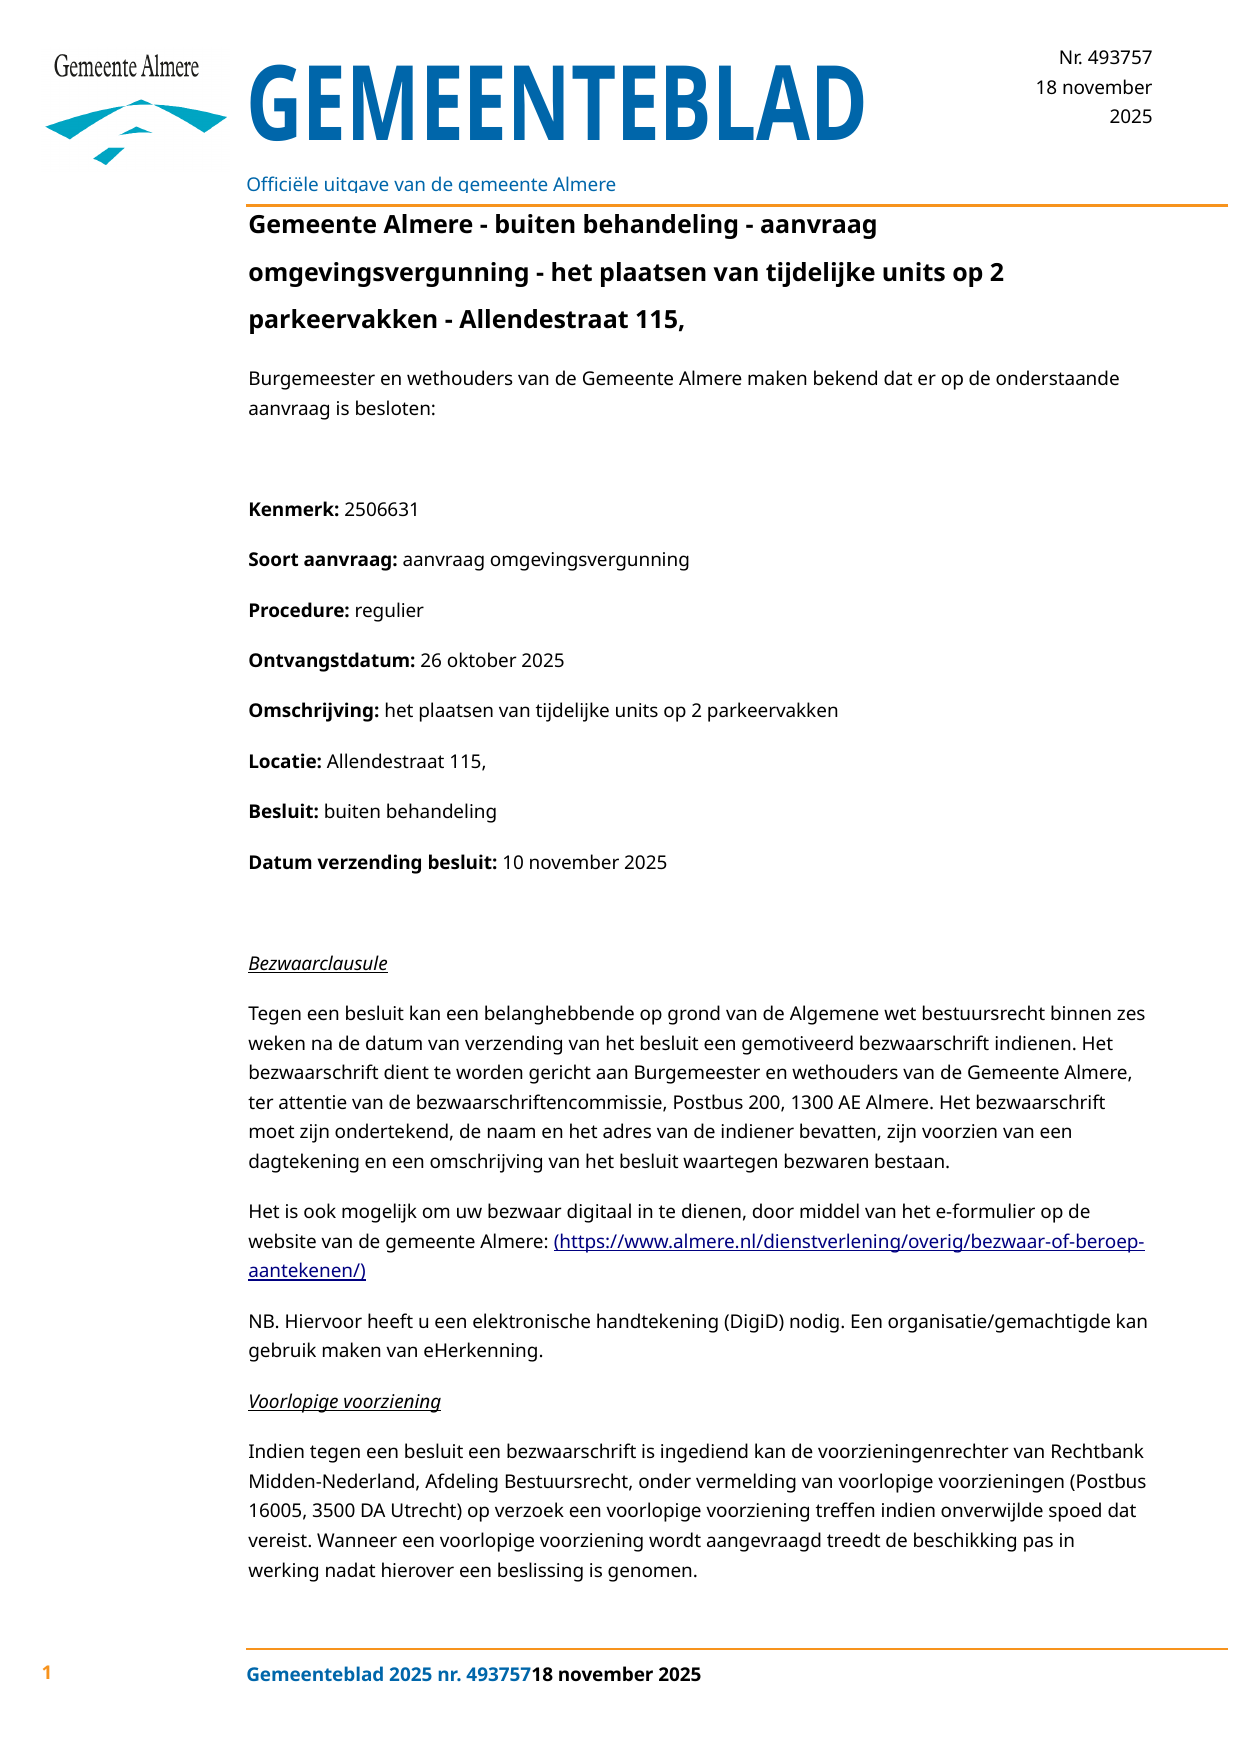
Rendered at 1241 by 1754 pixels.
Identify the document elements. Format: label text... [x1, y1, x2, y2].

text Locatie: Allendestraat 115, [248, 748, 1152, 774]
text Ontvangstdatum: 26 oktober 2025 [248, 647, 1152, 673]
text Voorlopige voorziening [248, 1388, 1152, 1414]
text Tegen een besluit kan een belanghebbende op grond van de Algemene wet bestuursrecht binnen zes weken na de datum van verzending van het besluit een gemotiveerd bezwaarschrift indienen. Het bezwaarschrift dient te worden gericht aan Burgemeester en wethouders van de Gemeente Almere, ter attentie van de bezwaarschriftencommissie, Postbus 200, 1300 AE Almere. Het bezwaarschrift moet zijn ondertekend, de naam en het adres van de indiener bevatten, zijn voorzien van een dagtekening en een omschrijving van het besluit waartegen bezwaren bestaan. [248, 1000, 1152, 1174]
text Gemeente Almere - buiten behandeling - aanvraag omgevingsvergunning - het plaatsen van tijdelijke units op 2 parkeervakken - Allendestraat 115, [248, 207, 1152, 336]
text Omschrijving: het plaatsen van tijdelijke units op 2 parkeervakken [248, 698, 1152, 723]
text Indien tegen een besluit een bezwaarschrift is ingediend kan de voorzieningenrechter van Rechtbank Midden-Nederland, Afdeling Bestuursrecht, onder vermelding van voorlopige voorzieningen (Postbus 16005, 3500 DA Utrecht) op verzoek een voorlopige voorziening treffen indien onverwijlde spoed dat vereist. Wanneer een voorlopige voorziening wordt aangevraagd treedt de beschikking pas in werking nadat hierover een beslissing is genomen. [248, 1438, 1152, 1582]
text Soort aanvraag: aanvraag omgevingsvergunning [248, 546, 1152, 572]
text Het is ook mogelijk om uw bezwaar digitaal in te dienen, door middel van het e-formulier op de website van de gemeente Almere: (https://www.almere.nl/dienstverlening/overig/bezwaar-of-beroep-aantekenen/) [248, 1198, 1152, 1283]
text Bezwaarclausule [248, 950, 1152, 975]
text Burgemeester en wethouders van de Gemeente Almere maken bekend dat er op de onderstaande aanvraag is besloten: [248, 366, 1152, 421]
text Datum verzending besluit: 10 november 2025 [248, 849, 1152, 874]
picture [41, 47, 231, 172]
text Kenmerk: 2506631 [248, 496, 1152, 522]
text Procedure: regulier [248, 597, 1152, 622]
text Besluit: buiten behandeling [248, 798, 1152, 824]
text NB. Hiervoor heeft u een elektronische handtekening (DigiD) nodig. Een organisatie/gemachtigde kan gebruik maken van eHerkenning. [248, 1308, 1152, 1363]
